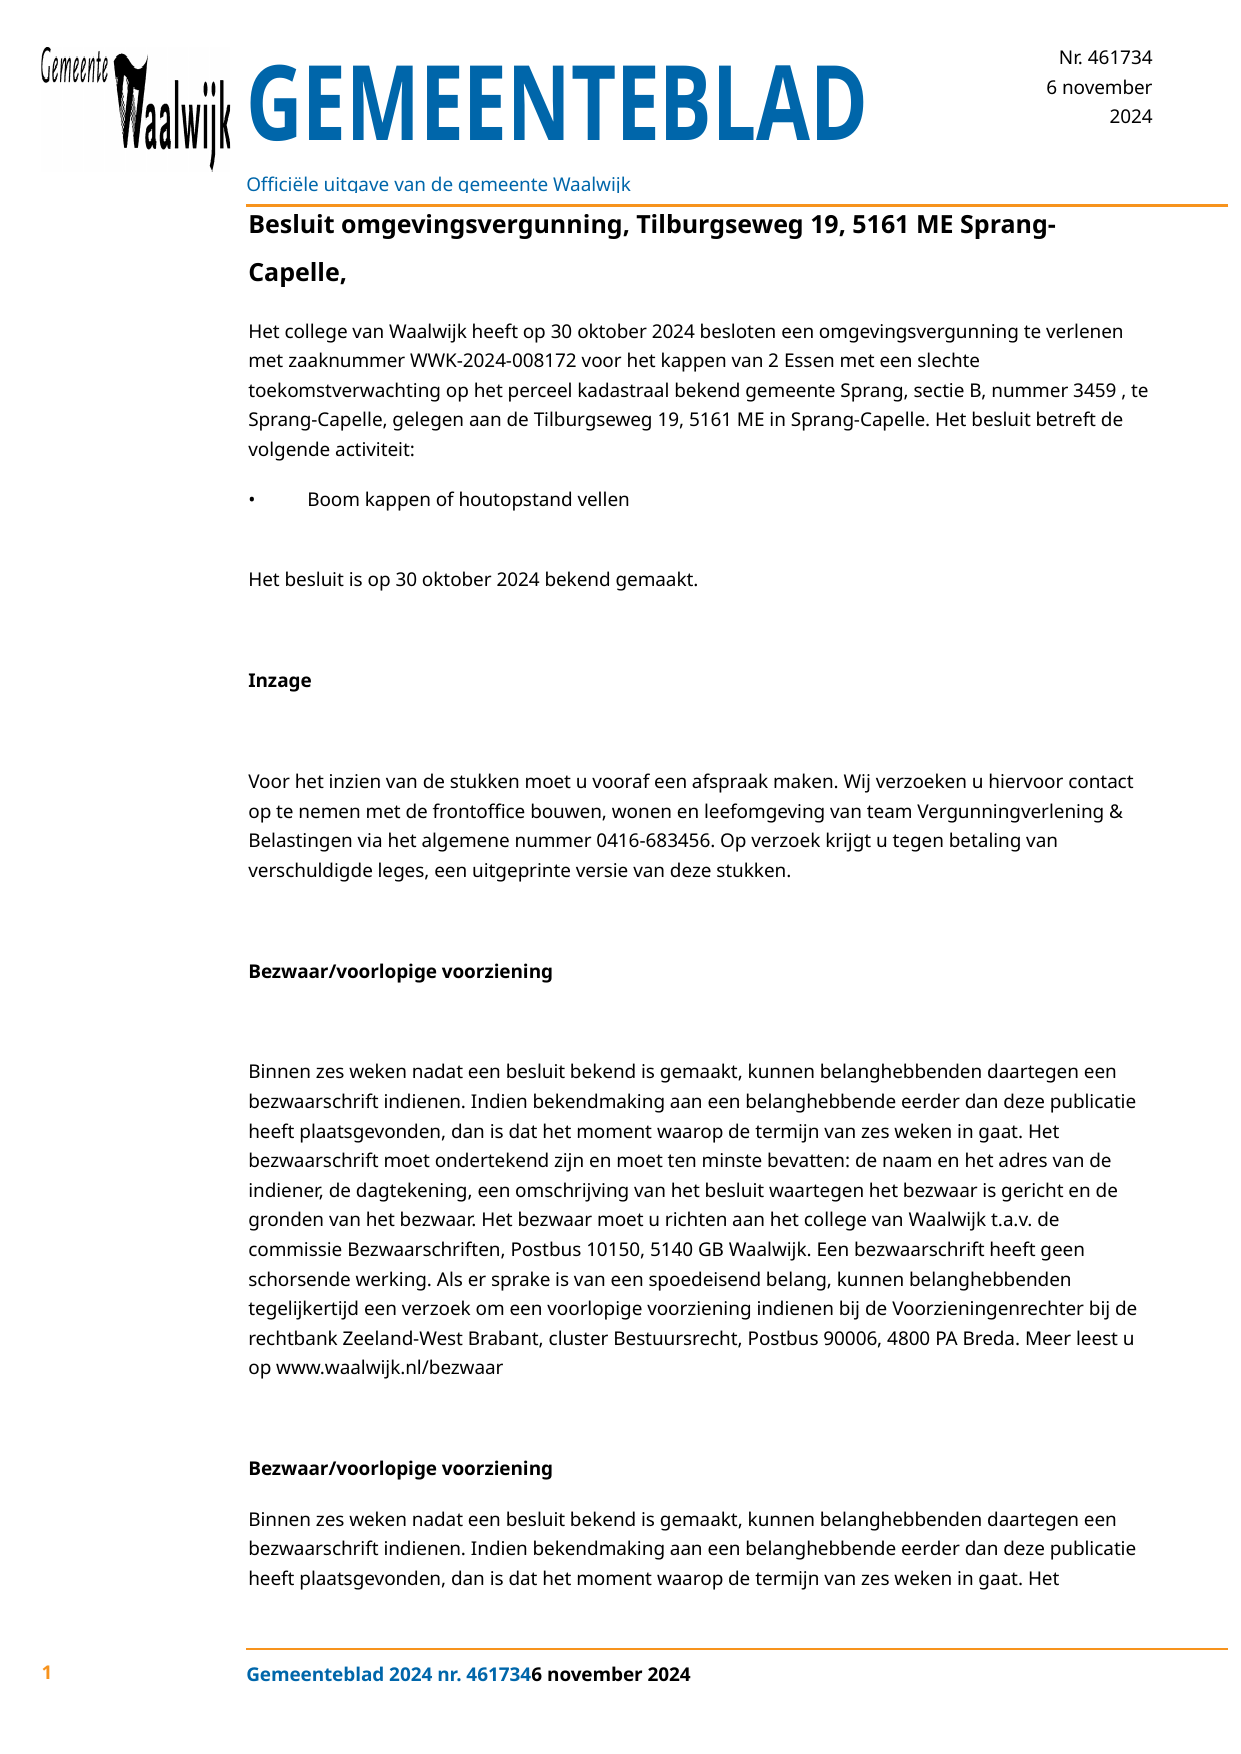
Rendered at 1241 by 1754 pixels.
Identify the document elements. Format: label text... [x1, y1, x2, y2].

text Voor het inzien van de stukken moet u vooraf een afspraak maken. Wij verzoeken u hiervoor contact op te nemen met de frontoffice bouwen, wonen en leefomgeving van team Vergunningverlening & Belastingen via het algemene nummer 0416-683456. Op verzoek krijgt u tegen betaling van verschuldigde leges, een uitgeprinte versie van deze stukken. [248, 768, 1152, 883]
text Binnen zes weken nadat een besluit bekend is gemaakt, kunnen belanghebbenden daartegen een bezwaarschrift indienen. Indien bekendmaking aan een belanghebbende eerder dan deze publicatie heeft plaatsgevonden, dan is dat het moment waarop de termijn van zes weken in gaat. Het [248, 1506, 1152, 1591]
text Besluit omgevingsvergunning, Tilburgseweg 19, 5161 ME Sprang-Capelle, [248, 207, 1152, 288]
list Boom kappen of houtopstand vellen [248, 487, 1152, 512]
text Bezwaar/voorlopige voorziening [248, 1455, 1152, 1481]
picture [41, 47, 231, 172]
text Het college van Waalwijk heeft op 30 oktober 2024 besloten een omgevingsvergunning te verlenen met zaaknummer WWK-2024-008172 voor het kappen van 2 Essen met een slechte toekomstverwachting op het perceel kadastraal bekend gemeente Sprang, sectie B, nummer 3459 , te Sprang-Capelle, gelegen aan de Tilburgseweg 19, 5161 ME in Sprang-Capelle. Het besluit betreft de volgende activiteit: [248, 318, 1152, 462]
text Bezwaar/voorlopige voorziening [248, 958, 1152, 984]
text Het besluit is op 30 oktober 2024 bekend gemaakt. [248, 567, 1152, 592]
text Inzage [248, 667, 1152, 693]
text Binnen zes weken nadat een besluit bekend is gemaakt, kunnen belanghebbenden daartegen een bezwaarschrift indienen. Indien bekendmaking aan een belanghebbende eerder dan deze publicatie heeft plaatsgevonden, dan is dat het moment waarop de termijn van zes weken in gaat. Het bezwaarschrift moet ondertekend zijn en moet ten minste bevatten: de naam en het adres van de indiener, de dagtekening, een omschrijving van het besluit waartegen het bezwaar is gericht en de gronden van het bezwaar. Het bezwaar moet u richten aan het college van Waalwijk t.a.v. de commissie Bezwaarschriften, Postbus 10150, 5140 GB Waalwijk. Een bezwaarschrift heeft geen schorsende werking. Als er sprake is van een spoedeisend belang, kunnen belanghebbenden tegelijkertijd een verzoek om een voorlopige voorziening indienen bij de Voorzieningenrechter bij de rechtbank Zeeland-West Brabant, cluster Bestuursrecht, Postbus 90006, 4800 PA Breda. Meer leest u op www.waalwijk.nl/bezwaar [248, 1059, 1152, 1380]
